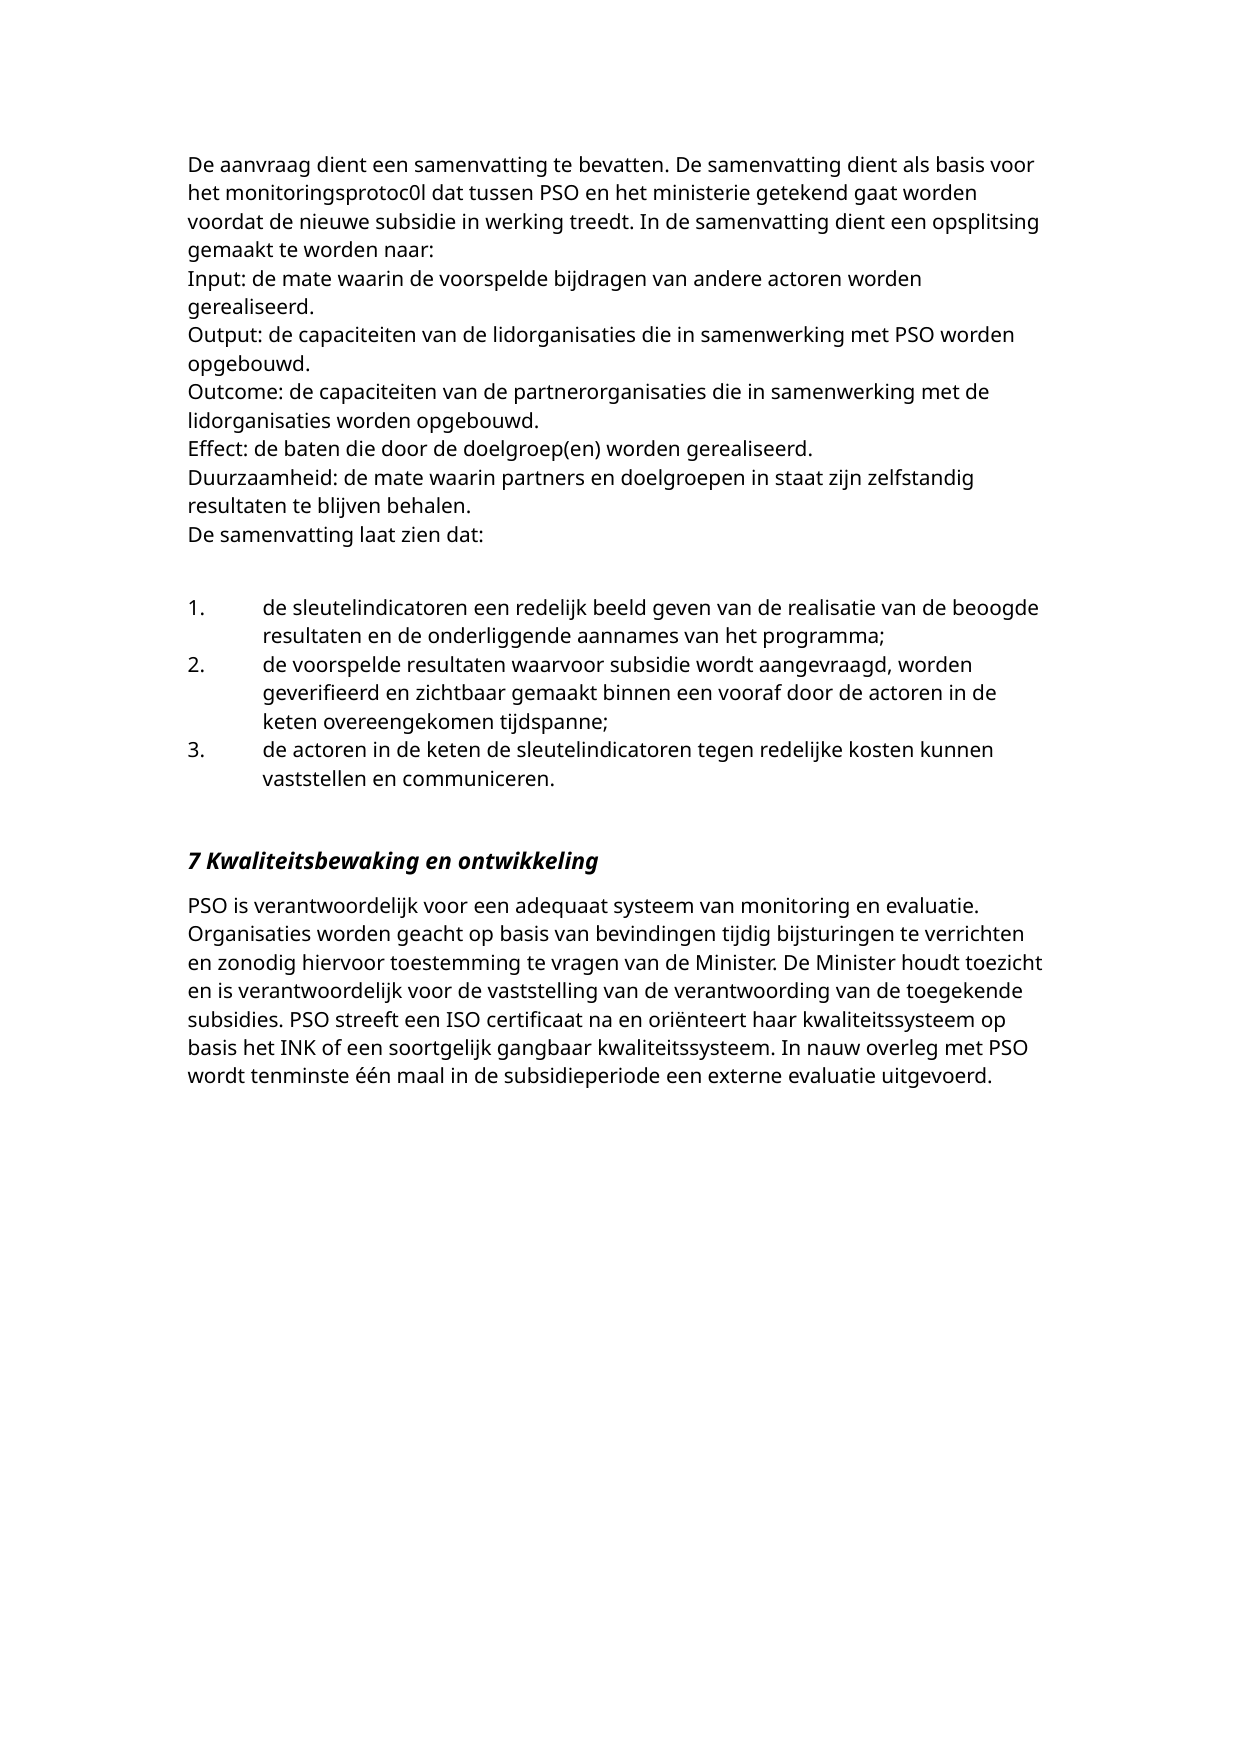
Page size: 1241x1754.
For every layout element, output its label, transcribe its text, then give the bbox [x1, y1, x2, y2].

text PSO is verantwoordelijk voor een adequaat systeem van monitoring en evaluatie. Organisaties worden geacht op basis van bevindingen tijdig bijsturingen te verrichten en zonodig hiervoor toestemming te vragen van de Minister. De Minister houdt toezicht en is verantwoordelijk voor de vaststelling van de verantwoording van de toegekende subsidies. PSO streeft een ISO certificaat na en oriënteert haar kwaliteitssysteem op basis het INK of een soortgelijk gangbaar kwaliteitssysteem. In nauw overleg met PSO wordt tenminste één maal in de subsidieperiode een externe evaluatie uitgevoerd. [187, 891, 1053, 1090]
text Input: de mate waarin de voorspelde bijdragen van andere actoren worden gerealiseerd. [187, 264, 1053, 321]
text Effect: de baten die door de doelgroep(en) worden gerealiseerd. [187, 434, 1053, 463]
text Outcome: de capaciteiten van de partnerorganisaties die in samenwerking met de lidorganisaties worden opgebouwd. [187, 377, 1053, 434]
list de voorspelde resultaten waarvoor subsidie wordt aangevraagd, worden geverifieerd en zichtbaar gemaakt binnen een vooraf door de actoren in de keten overeengekomen tijdspanne; [187, 650, 1053, 735]
text Output: de capaciteiten van de lidorganisaties die in samenwerking met PSO worden opgebouwd. [187, 321, 1053, 377]
subtitle 7 Kwaliteitsbewaking en ontwikkeling [187, 845, 1053, 876]
text De samenvatting laat zien dat: [187, 520, 1053, 548]
list de sleutelindicatoren een redelijk beeld geven van de realisatie van de beoogde resultaten en de onderliggende aannames van het programma; [187, 593, 1053, 650]
list de actoren in de keten de sleutelindicatoren tegen redelijke kosten kunnen vaststellen en communiceren. [187, 735, 1053, 792]
text Duurzaamheid: de mate waarin partners en doelgroepen in staat zijn zelfstandig resultaten te blijven behalen. [187, 463, 1053, 520]
text De aanvraag dient een samenvatting te bevatten. De samenvatting dient als basis voor het monitoringsprotoc0l dat tussen PSO en het ministerie getekend gaat worden voordat de nieuwe subsidie in werking treedt. In de samenvatting dient een opsplitsing gemaakt te worden naar: [187, 150, 1053, 264]
